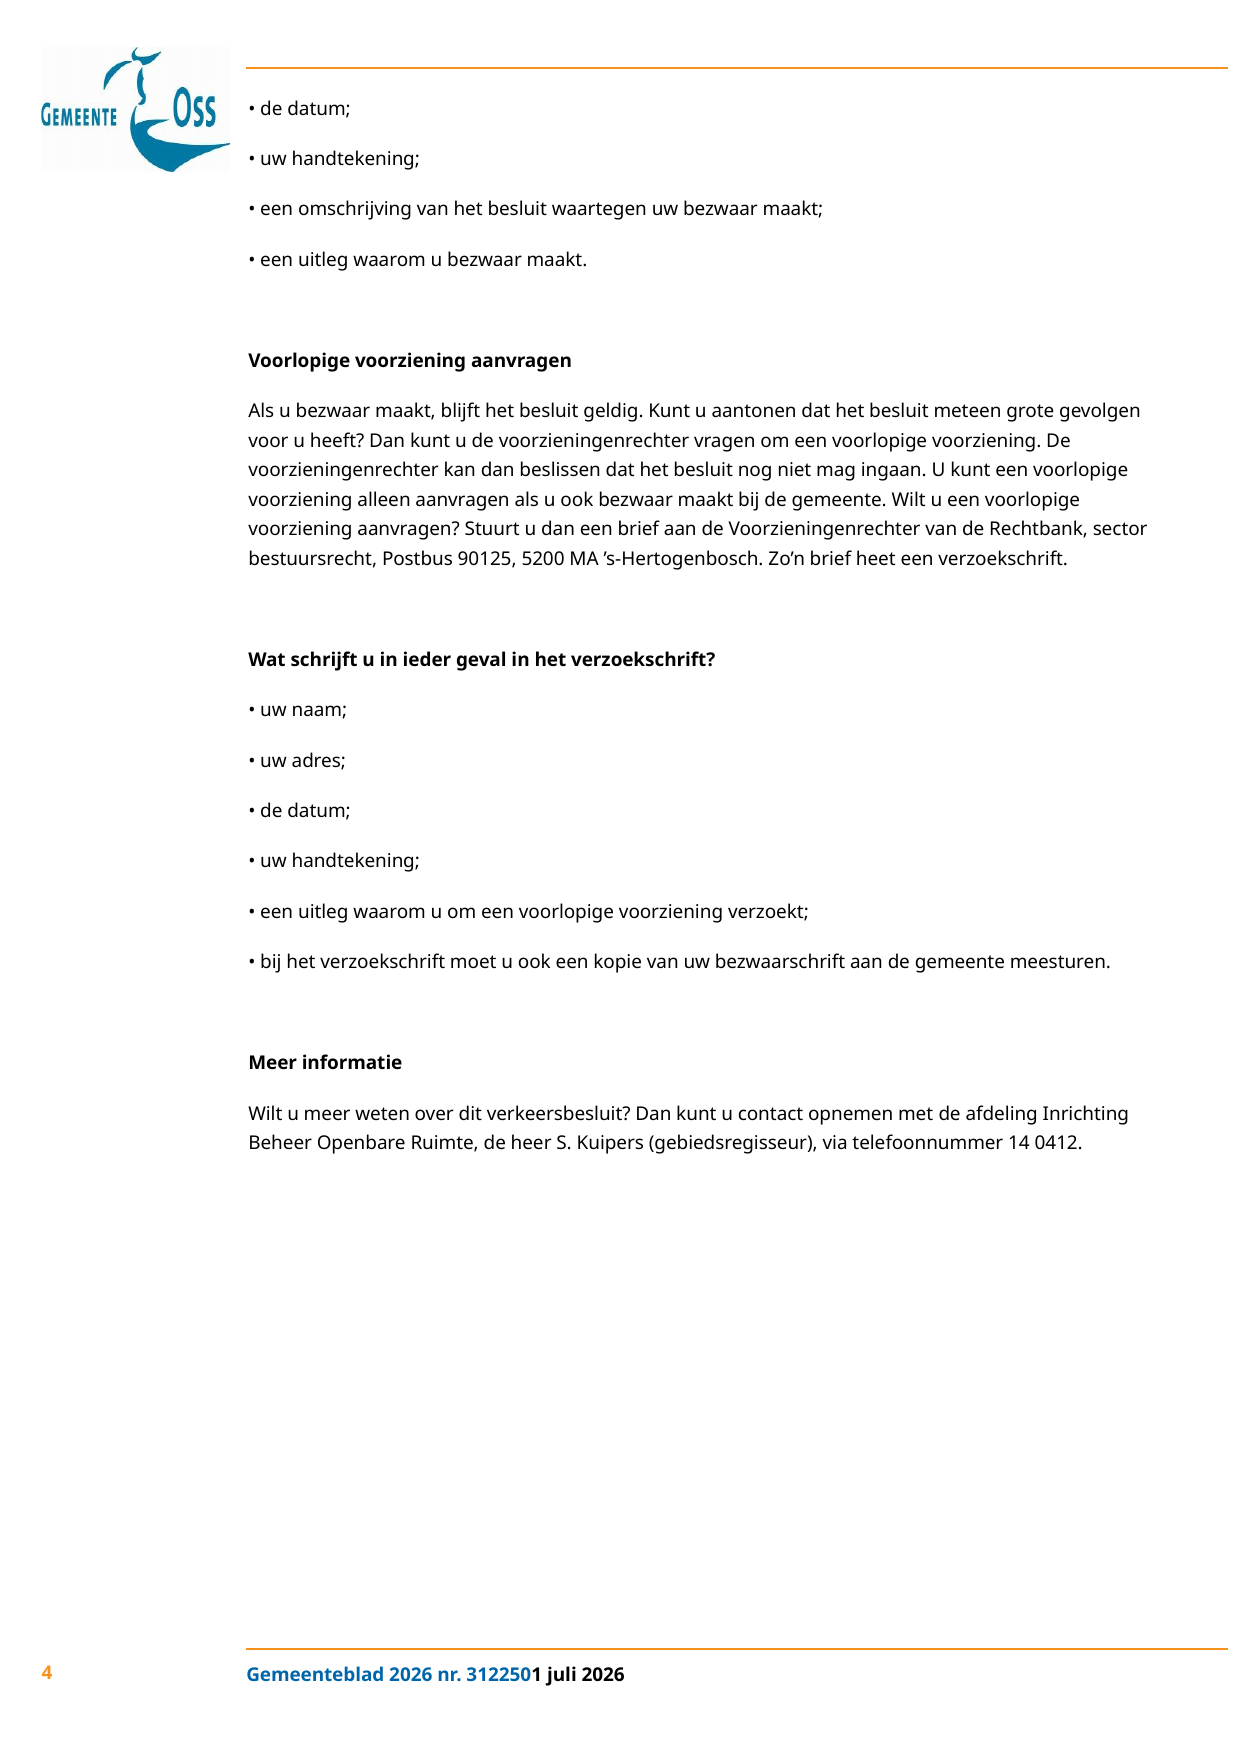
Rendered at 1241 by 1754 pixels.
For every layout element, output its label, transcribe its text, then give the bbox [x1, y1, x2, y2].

text • de datum; [248, 95, 1152, 121]
text • uw naam; [248, 696, 1152, 722]
text • uw handtekening; [248, 848, 1152, 873]
text • een uitleg waarom u bezwaar maakt. [248, 246, 1152, 272]
text Voorlopige voorziening aanvragen [248, 347, 1152, 373]
text Wat schrijft u in ieder geval in het verzoekschrift? [248, 646, 1152, 672]
text • uw adres; [248, 747, 1152, 773]
text Wilt u meer weten over dit verkeersbesluit? Dan kunt u contact opnemen met de afdeling Inrichting Beheer Openbare Ruimte, de heer S. Kuipers (gebiedsregisseur), via telefoonnummer 14 0412. [248, 1100, 1152, 1155]
picture [41, 47, 231, 172]
text • uw handtekening; [248, 145, 1152, 171]
text Meer informatie [248, 1049, 1152, 1075]
text • een omschrijving van het besluit waartegen uw bezwaar maakt; [248, 196, 1152, 221]
text • een uitleg waarom u om een voorlopige voorziening verzoekt; [248, 898, 1152, 924]
text • bij het verzoekschrift moet u ook een kopie van uw bezwaarschrift aan de gemeente meesturen. [248, 948, 1152, 974]
text Als u bezwaar maakt, blijft het besluit geldig. Kunt u aantonen dat het besluit meteen grote gevolgen voor u heeft? Dan kunt u de voorzieningenrechter vragen om een voorlopige voorziening. De voorzieningenrechter kan dan beslissen dat het besluit nog niet mag ingaan. U kunt een voorlopige voorziening alleen aanvragen als u ook bezwaar maakt bij de gemeente. Wilt u een voorlopige voorziening aanvragen? Stuurt u dan een brief aan de Voorzieningenrechter van de Rechtbank, sector bestuursrecht, Postbus 90125, 5200 MA ’s-Hertogenbosch. Zo’n brief heet een verzoekschrift. [248, 397, 1152, 571]
text • de datum; [248, 797, 1152, 823]
